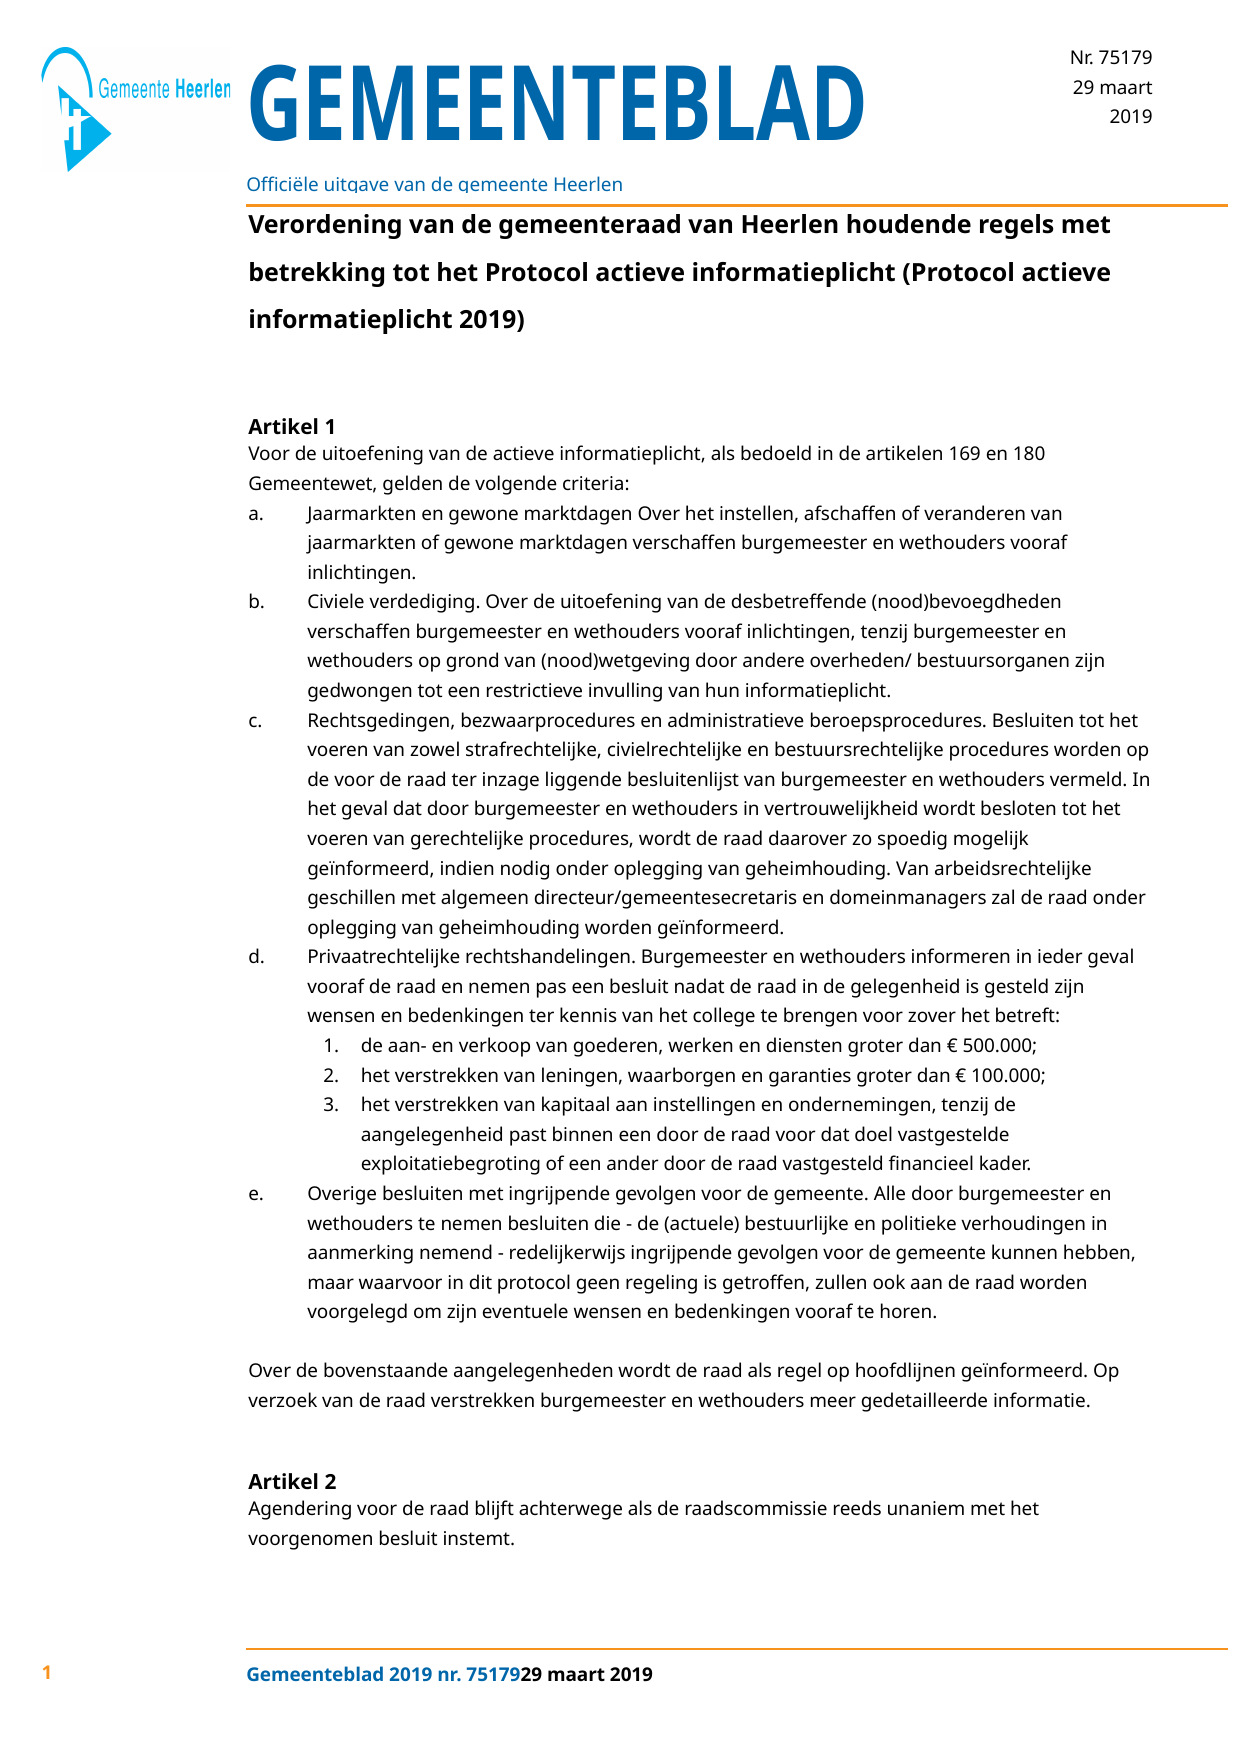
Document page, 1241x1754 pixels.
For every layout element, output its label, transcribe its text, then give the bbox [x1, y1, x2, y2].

list Privaatrechtelijke rechtshandelingen. Burgemeester en wethouders informeren in ieder geval vooraf de raad en nemen pas een besluit nadat de raad in de gelegenheid is gesteld zijn wensen en bedenkingen ter kennis van het college te brengen voor zover het betreft: [248, 943, 1152, 1028]
picture [41, 47, 231, 172]
list Civiele verdediging. Over de uitoefening van de desbetreffende (nood)bevoegdheden verschaffen burgemeester en wethouders vooraf inlichtingen, tenzij burgemeester en wethouders op grond van (nood)wetgeving door andere overheden/ bestuursorganen zijn gedwongen tot een restrictieve invulling van hun informatieplicht. [248, 588, 1152, 703]
text Artikel 2 [248, 1467, 1152, 1496]
list het verstrekken van leningen, waarborgen en garanties groter dan € 100.000; [323, 1062, 1152, 1087]
list Jaarmarkten en gewone marktdagen Over het instellen, afschaffen of veranderen van jaarmarkten of gewone marktdagen verschaffen burgemeester en wethouders vooraf inlichtingen. [248, 500, 1152, 584]
picture [41, 47, 58, 70]
text Voor de uitoefening van de actieve informatieplicht, als bedoeld in de artikelen 169 en 180 Gemeentewet, gelden de volgende criteria: [248, 441, 1152, 496]
list Overige besluiten met ingrijpende gevolgen voor de gemeente. Alle door burgemeester en wethouders te nemen besluiten die - de (actuele) bestuurlijke en politieke verhoudingen in aanmerking nemend - redelijkerwijs ingrijpende gevolgen voor de gemeente kunnen hebben, maar waarvoor in dit protocol geen regeling is getroffen, zullen ook aan de raad worden voorgelegd om zijn eventuele wensen en bedenkingen vooraf te horen. [248, 1180, 1152, 1324]
list de aan- en verkoop van goederen, werken en diensten groter dan € 500.000; [323, 1032, 1152, 1058]
text Over de bovenstaande aangelegenheden wordt de raad als regel op hoofdlijnen geïnformeerd. Op verzoek van de raad verstrekken burgemeester en wethouders meer gedetailleerde informatie. [248, 1358, 1152, 1413]
text Artikel 1 [248, 412, 1152, 441]
text Verordening van de gemeenteraad van Heerlen houdende regels met betrekking tot het Protocol actieve informatieplicht (Protocol actieve informatieplicht 2019) [248, 207, 1152, 336]
list het verstrekken van kapitaal aan instellingen en ondernemingen, tenzij de aangelegenheid past binnen een door de raad voor dat doel vastgestelde exploitatiebegroting of een ander door de raad vastgesteld financieel kader. [323, 1091, 1152, 1176]
list Rechtsgedingen, bezwaarprocedures en administratieve beroepsprocedures. Besluiten tot het voeren van zowel strafrechtelijke, civielrechtelijke en bestuursrechtelijke procedures worden op de voor de raad ter inzage liggende besluitenlijst van burgemeester en wethouders vermeld. In het geval dat door burgemeester en wethouders in vertrouwelijkheid wordt besloten tot het voeren van gerechtelijke procedures, wordt de raad daarover zo spoedig mogelijk geïnformeerd, indien nodig onder oplegging van geheimhouding. Van arbeidsrechtelijke geschillen met algemeen directeur/gemeentesecretaris en domeinmanagers zal de raad onder oplegging van geheimhouding worden geïnformeerd. [248, 707, 1152, 939]
text Agendering voor de raad blijft achterwege als de raadscommissie reeds unaniem met het voorgenomen besluit instemt. [248, 1496, 1152, 1551]
